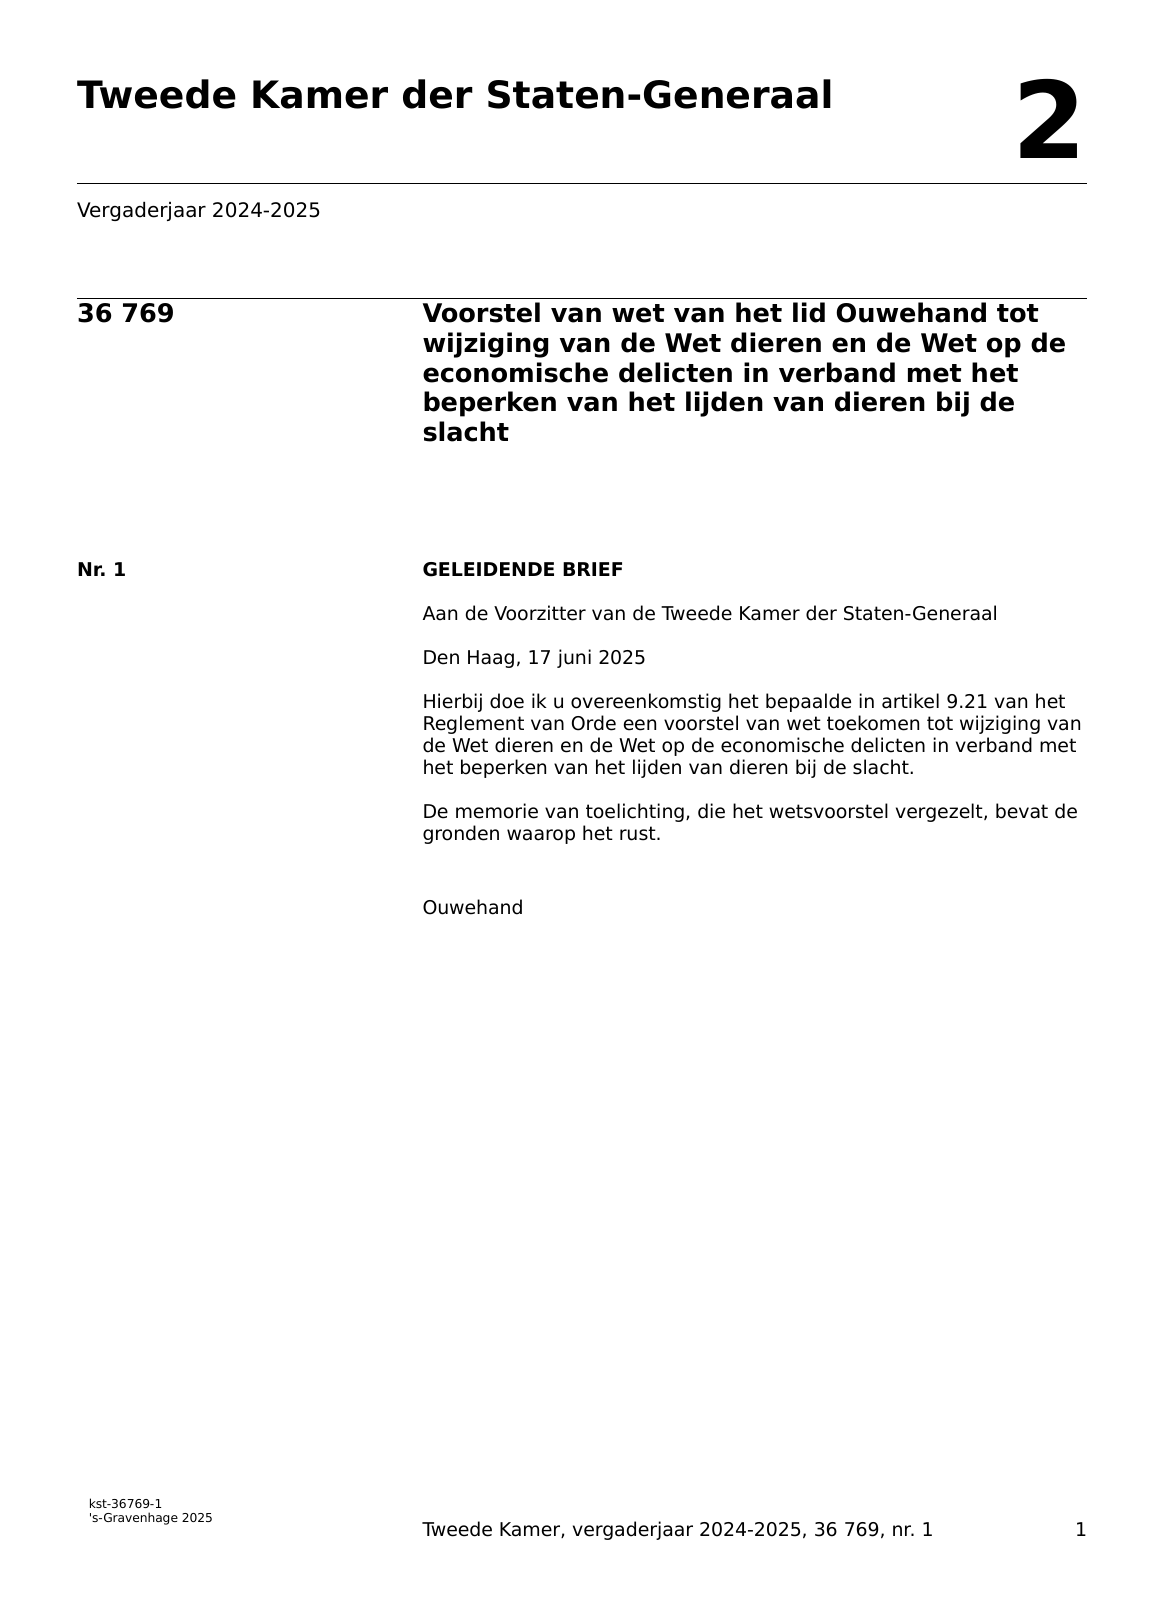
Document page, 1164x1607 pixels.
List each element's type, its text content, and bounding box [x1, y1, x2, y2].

table_cell Vergaderjaar 2024-2025 [77, 184, 1087, 298]
text kst-36769-1 [88, 1497, 323, 1511]
text Hierbij doe ik u overeenkomstig het bepaalde in artikel 9.21 van het Reglement van Orde een voorstel van wet toekomen tot wijziging van de Wet dieren en de Wet op de economische delicten in verband met het beperken van het lijden van dieren bij de slacht. [422, 691, 1087, 779]
text Ouwehand [422, 875, 1087, 919]
subtitle 36 769 Voorstel van wet van het lid Ouwehand tot wijziging van de Wet dieren en de Wet op de economische delicten in verband met het beperken van het lijden van dieren bij de slacht [77, 299, 1087, 447]
subtitle Nr. 1 GELEIDENDE BRIEF [77, 558, 1087, 580]
text De memorie van toelichting, die het wetsvoorstel vergezelt, bevat de gronden waarop het rust. [422, 801, 1087, 845]
text 's-Gravenhage 2025 [88, 1511, 323, 1525]
text Aan de Voorzitter van de Tweede Kamer der Staten-Generaal [422, 603, 1087, 624]
table_header Tweede Kamer der Staten-Generaal [77, 59, 886, 183]
table_header 2 [886, 59, 1087, 183]
text Den Haag, 17 juni 2025 [422, 647, 1087, 669]
